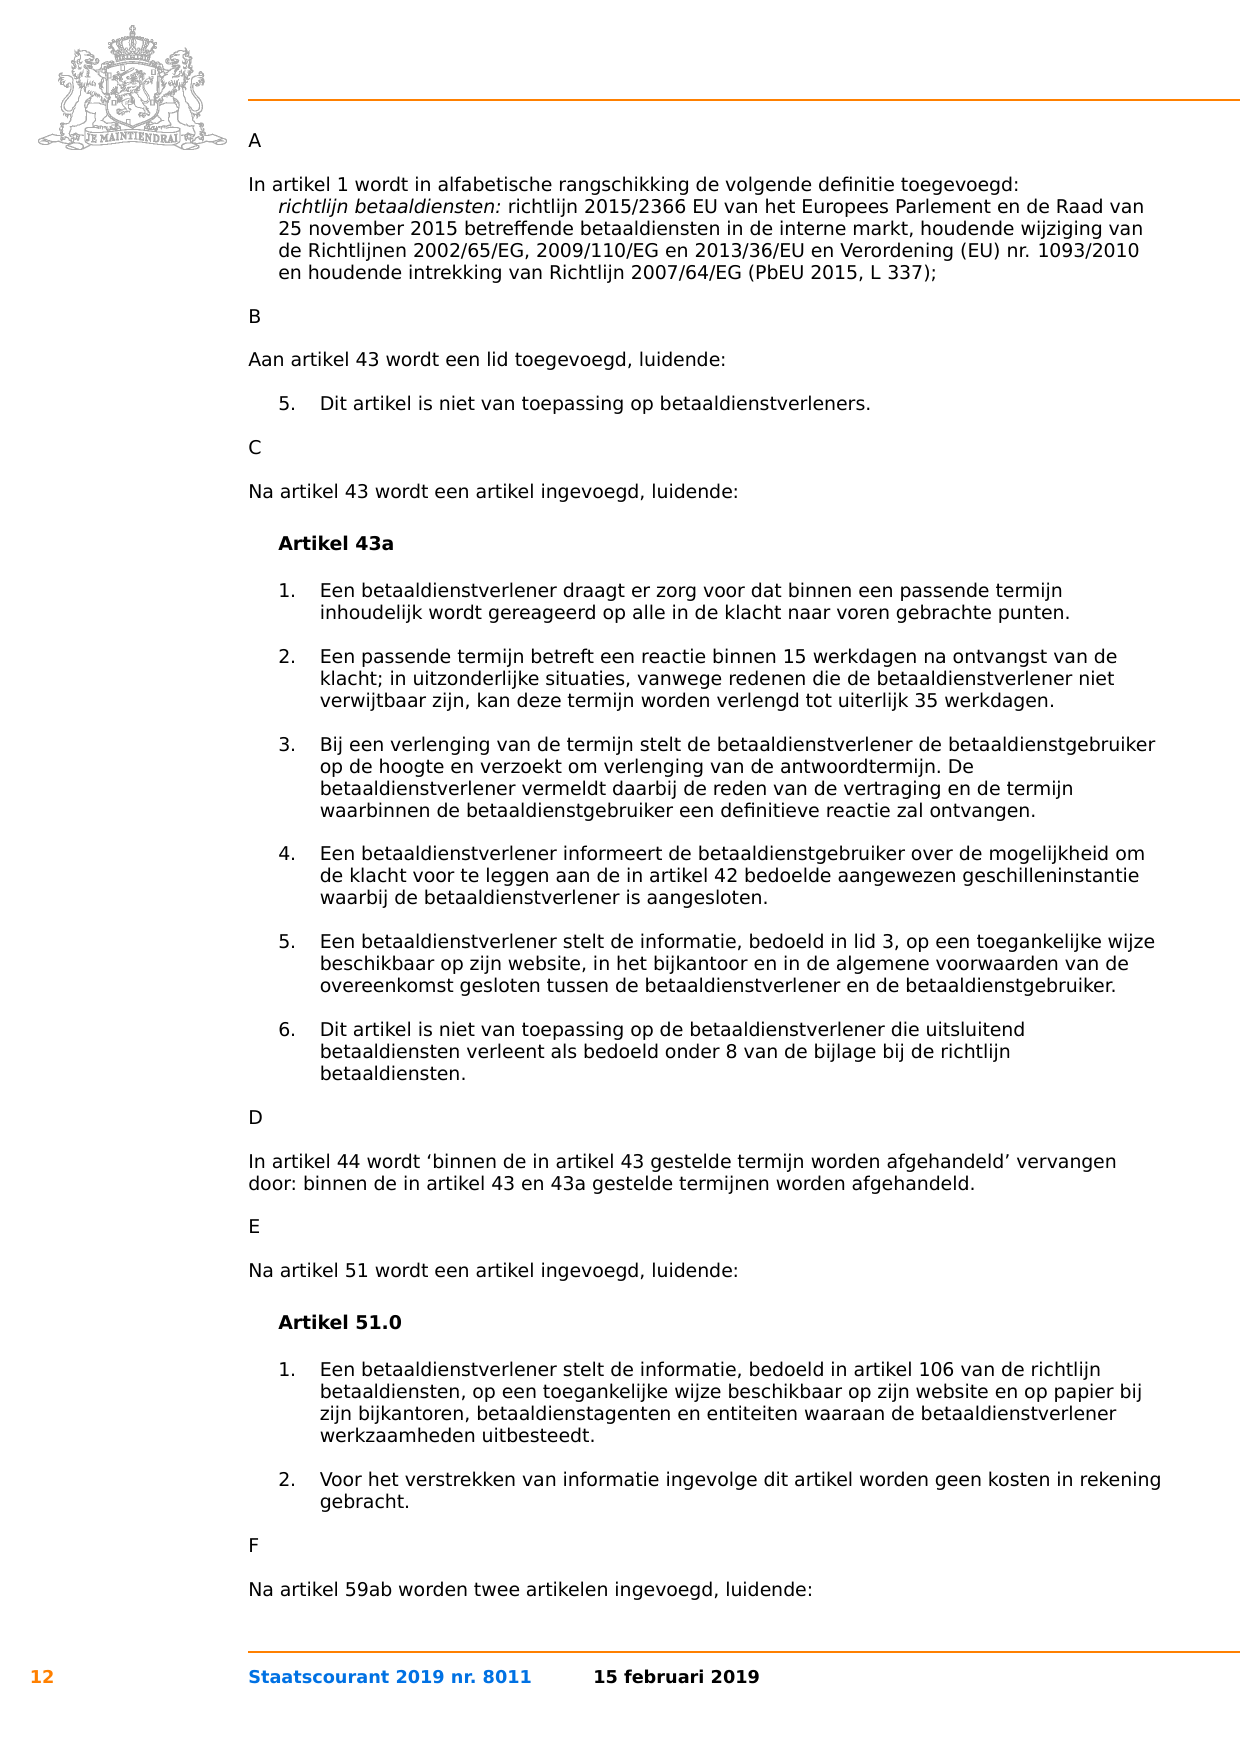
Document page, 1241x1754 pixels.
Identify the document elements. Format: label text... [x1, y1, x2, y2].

text 5. Een betaaldienstverlener stelt de informatie, bedoeld in lid 3, op een toegankelijke wijze beschikbaar op zijn website, in het bijkantoor en in de algemene voorwaarden van de overeenkomst gesloten tussen de betaaldienstverlener en de betaaldienstgebruiker. [278, 931, 1163, 997]
text In artikel 44 wordt ‘binnen de in artikel 43 gestelde termijn worden afgehandeld’ vervangen door: binnen de in artikel 43 en 43a gestelde termijnen worden afgehandeld. [248, 1151, 1163, 1194]
text In artikel 1 wordt in alfabetische rangschikking de volgende definitie toegevoegd: [248, 174, 1163, 196]
text 4. Een betaaldienstverlener informeert de betaaldienstgebruiker over de mogelijkheid om de klacht voor te leggen aan de in artikel 42 bedoelde aangewezen geschilleninstantie waarbij de betaaldienstverlener is aangesloten. [278, 843, 1163, 909]
text Aan artikel 43 wordt een lid toegevoegd, luidende: [248, 349, 1163, 371]
subtitle Artikel 51.0 [278, 1312, 1163, 1334]
text E [248, 1216, 1163, 1238]
text 3. Bij een verlenging van de termijn stelt de betaaldienstverlener de betaaldienstgebruiker op de hoogte en verzoekt om verlenging van de antwoordtermijn. De betaaldienstverlener vermeldt daarbij de reden van de vertraging en de termijn waarbinnen de betaaldienstgebruiker een definitieve reactie zal ontvangen. [278, 733, 1163, 821]
text Na artikel 51 wordt een artikel ingevoegd, luidende: [248, 1260, 1163, 1282]
text Na artikel 43 wordt een artikel ingevoegd, luidende: [248, 481, 1163, 503]
text 1. Een betaaldienstverlener draagt er zorg voor dat binnen een passende termijn inhoudelijk wordt gereageerd op alle in de klacht naar voren gebrachte punten. [278, 580, 1163, 624]
text F [248, 1535, 1163, 1557]
text Na artikel 59ab worden twee artikelen ingevoegd, luidende: [248, 1579, 1163, 1601]
text richtlijn betaaldiensten: richtlijn 2015/2366 EU van het Europees Parlement en de Raad van 25 november 2015 betreffende betaaldiensten in de interne markt, houdende wijziging van de Richtlijnen 2002/65/EG, 2009/110/EG en 2013/36/EU en Verordening (EU) nr. 1093/2010 en houdende intrekking van Richtlijn 2007/64/EG (PbEU 2015, L 337); [278, 196, 1163, 284]
subtitle Artikel 43a [278, 533, 1163, 555]
text C [248, 437, 1163, 459]
text 2. Voor het verstrekken van informatie ingevolge dit artikel worden geen kosten in rekening gebracht. [278, 1469, 1163, 1513]
text 5. Dit artikel is niet van toepassing op betaaldienstverleners. [278, 393, 1163, 415]
text D [248, 1107, 1163, 1129]
text A [248, 130, 1163, 152]
text 1. Een betaaldienstverlener stelt de informatie, bedoeld in artikel 106 van de richtlijn betaaldiensten, op een toegankelijke wijze beschikbaar op zijn website en op papier bij zijn bijkantoren, betaaldienstagenten en entiteiten waaraan de betaaldienstverlener werkzaamheden uitbesteedt. [278, 1359, 1163, 1447]
text 2. Een passende termijn betreft een reactie binnen 15 werkdagen na ontvangst van de klacht; in uitzonderlijke situaties, vanwege redenen die de betaaldienstverlener niet verwijtbaar zijn, kan deze termijn worden verlengd tot uiterlijk 35 werkdagen. [278, 646, 1163, 712]
text B [248, 306, 1163, 327]
text 6. Dit artikel is niet van toepassing op de betaaldienstverlener die uitsluitend betaaldiensten verleent als bedoeld onder 8 van de bijlage bij de richtlijn betaaldiensten. [278, 1019, 1163, 1085]
picture [38, 25, 227, 150]
